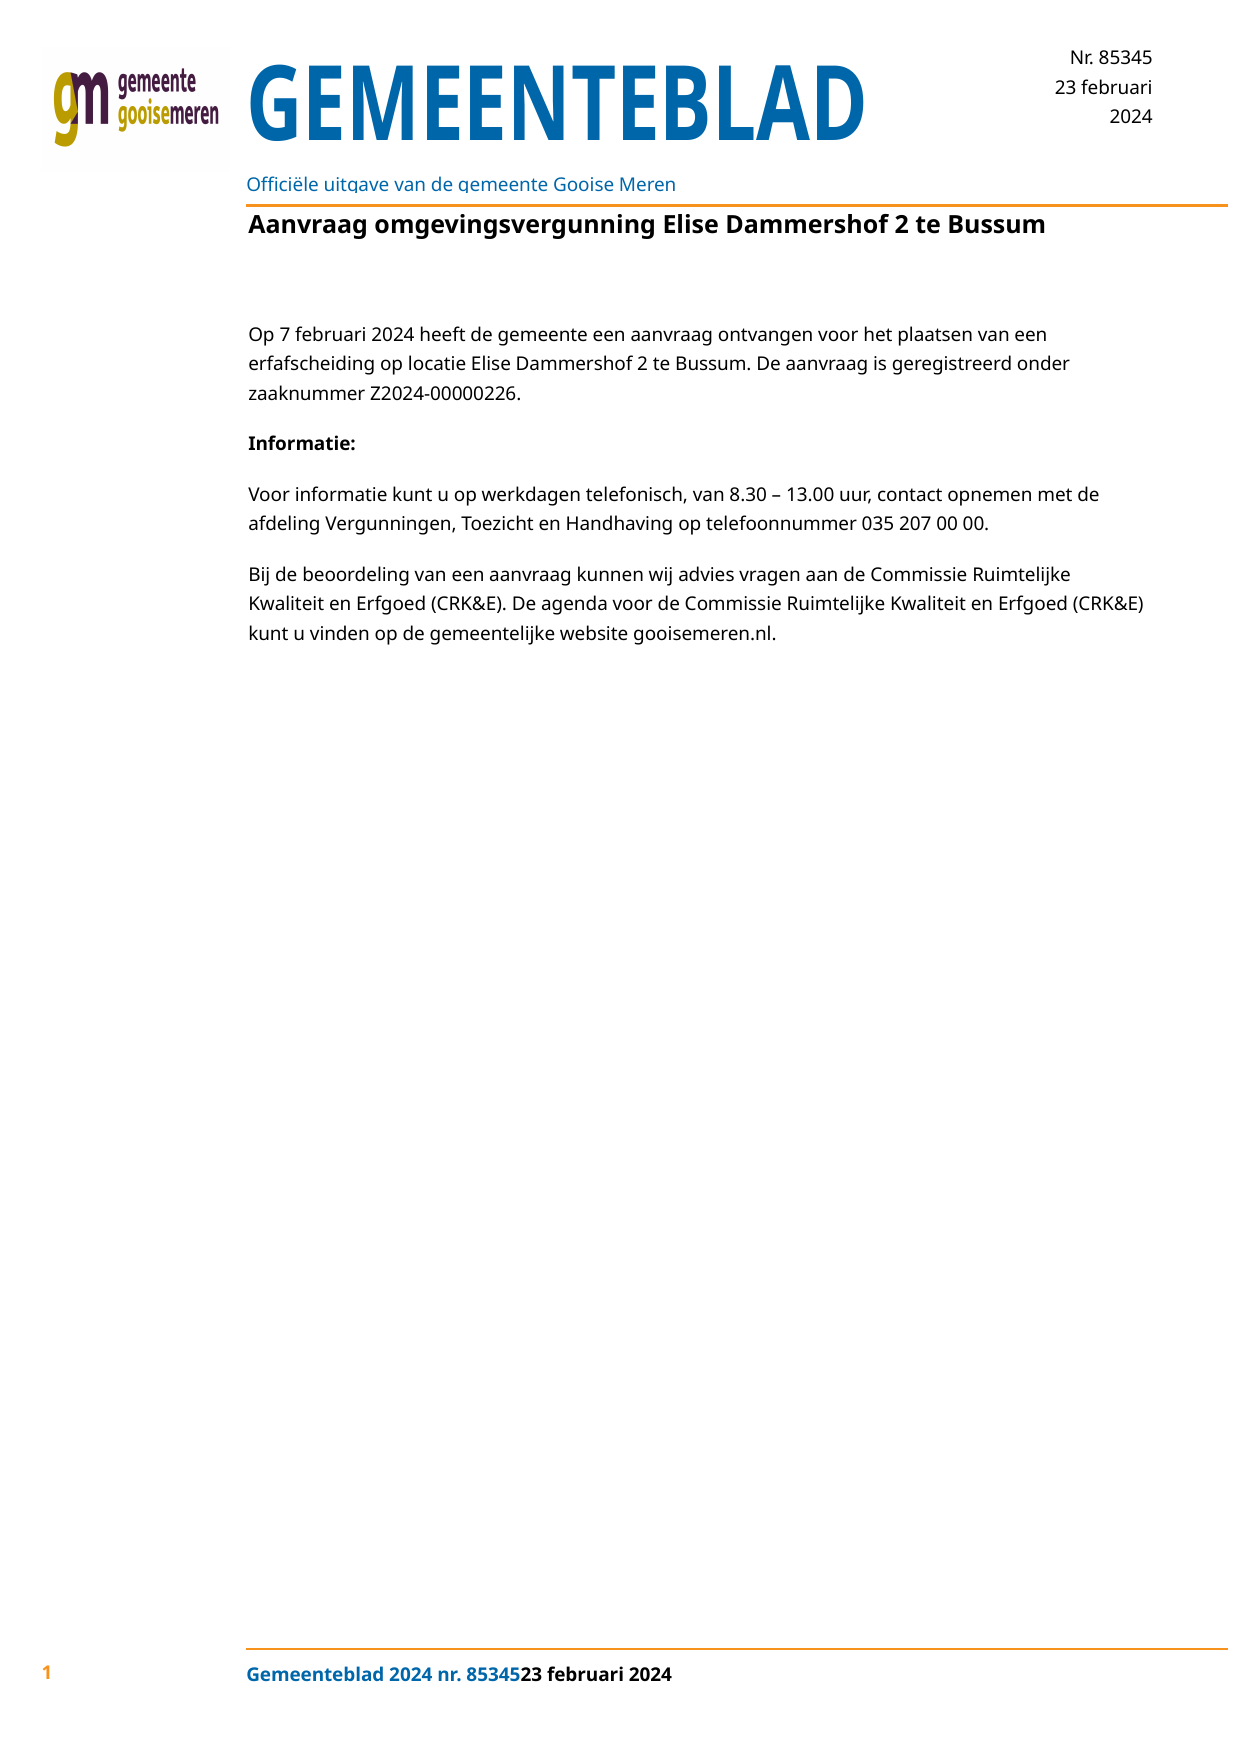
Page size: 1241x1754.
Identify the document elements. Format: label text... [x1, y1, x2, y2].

text Informatie: [248, 430, 1152, 456]
text Op 7 februari 2024 heeft de gemeente een aanvraag ontvangen voor het plaatsen van een erfafscheiding op locatie Elise Dammershof 2 te Bussum. De aanvraag is geregistreerd onder zaaknummer Z2024-00000226. [248, 321, 1152, 406]
text Aanvraag omgevingsvergunning Elise Dammershof 2 te Bussum [248, 207, 1152, 241]
text Bij de beoordeling van een aanvraag kunnen wij advies vragen aan de Commissie Ruimtelijke Kwaliteit en Erfgoed (CRK&E). De agenda voor de Commissie Ruimtelijke Kwaliteit en Erfgoed (CRK&E) kunt u vinden op de gemeentelijke website gooisemeren.nl. [248, 561, 1152, 646]
picture [41, 47, 231, 172]
text Voor informatie kunt u op werkdagen telefonisch, van 8.30 – 13.00 uur, contact opnemen met de afdeling Vergunningen, Toezicht en Handhaving op telefoonnummer 035 207 00 00. [248, 481, 1152, 536]
